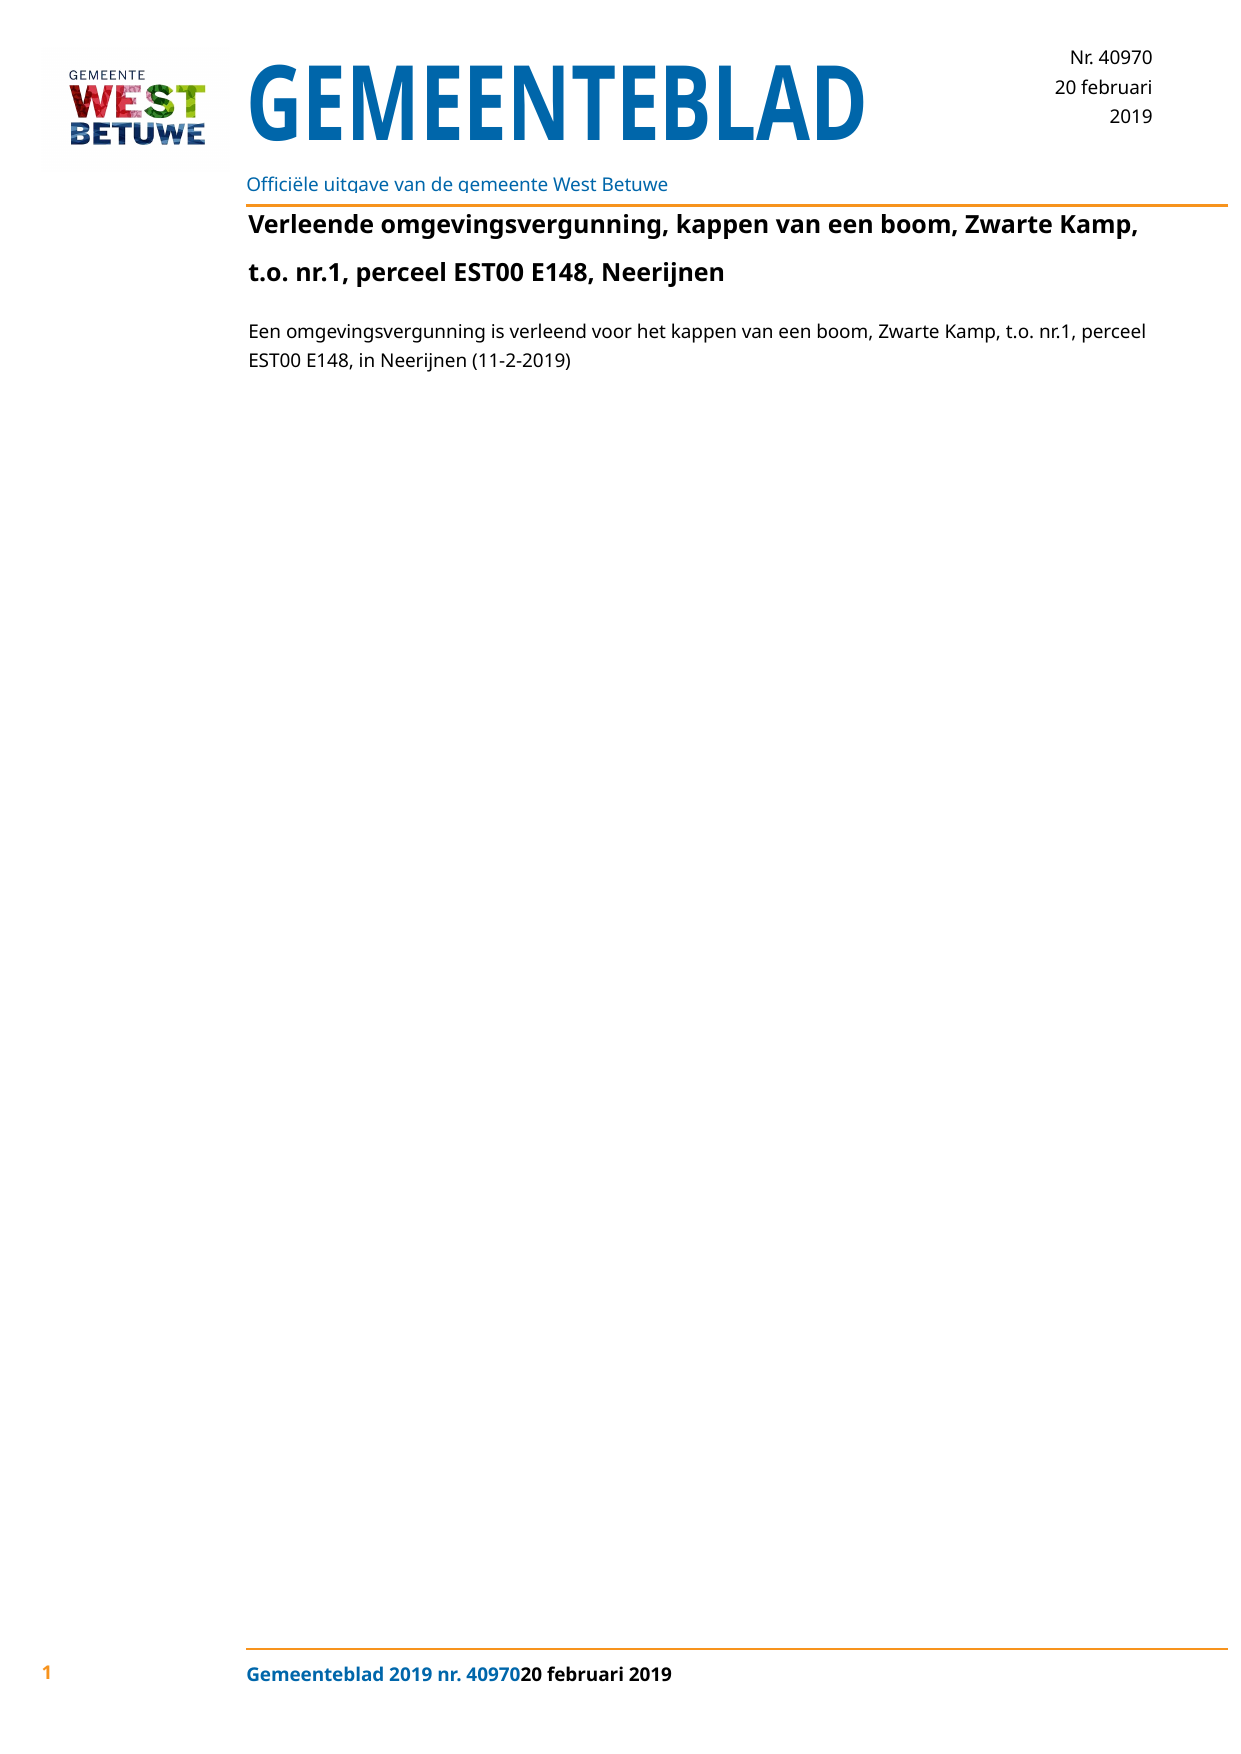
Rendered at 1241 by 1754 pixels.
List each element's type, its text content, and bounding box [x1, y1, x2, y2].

text Een omgevingsvergunning is verleend voor het kappen van een boom, Zwarte Kamp, t.o. nr.1, perceel EST00 E148, in Neerijnen (11-2-2019) [248, 318, 1152, 373]
picture [41, 47, 231, 172]
text Verleende omgevingsvergunning, kappen van een boom, Zwarte Kamp, t.o. nr.1, perceel EST00 E148, Neerijnen [248, 207, 1152, 288]
